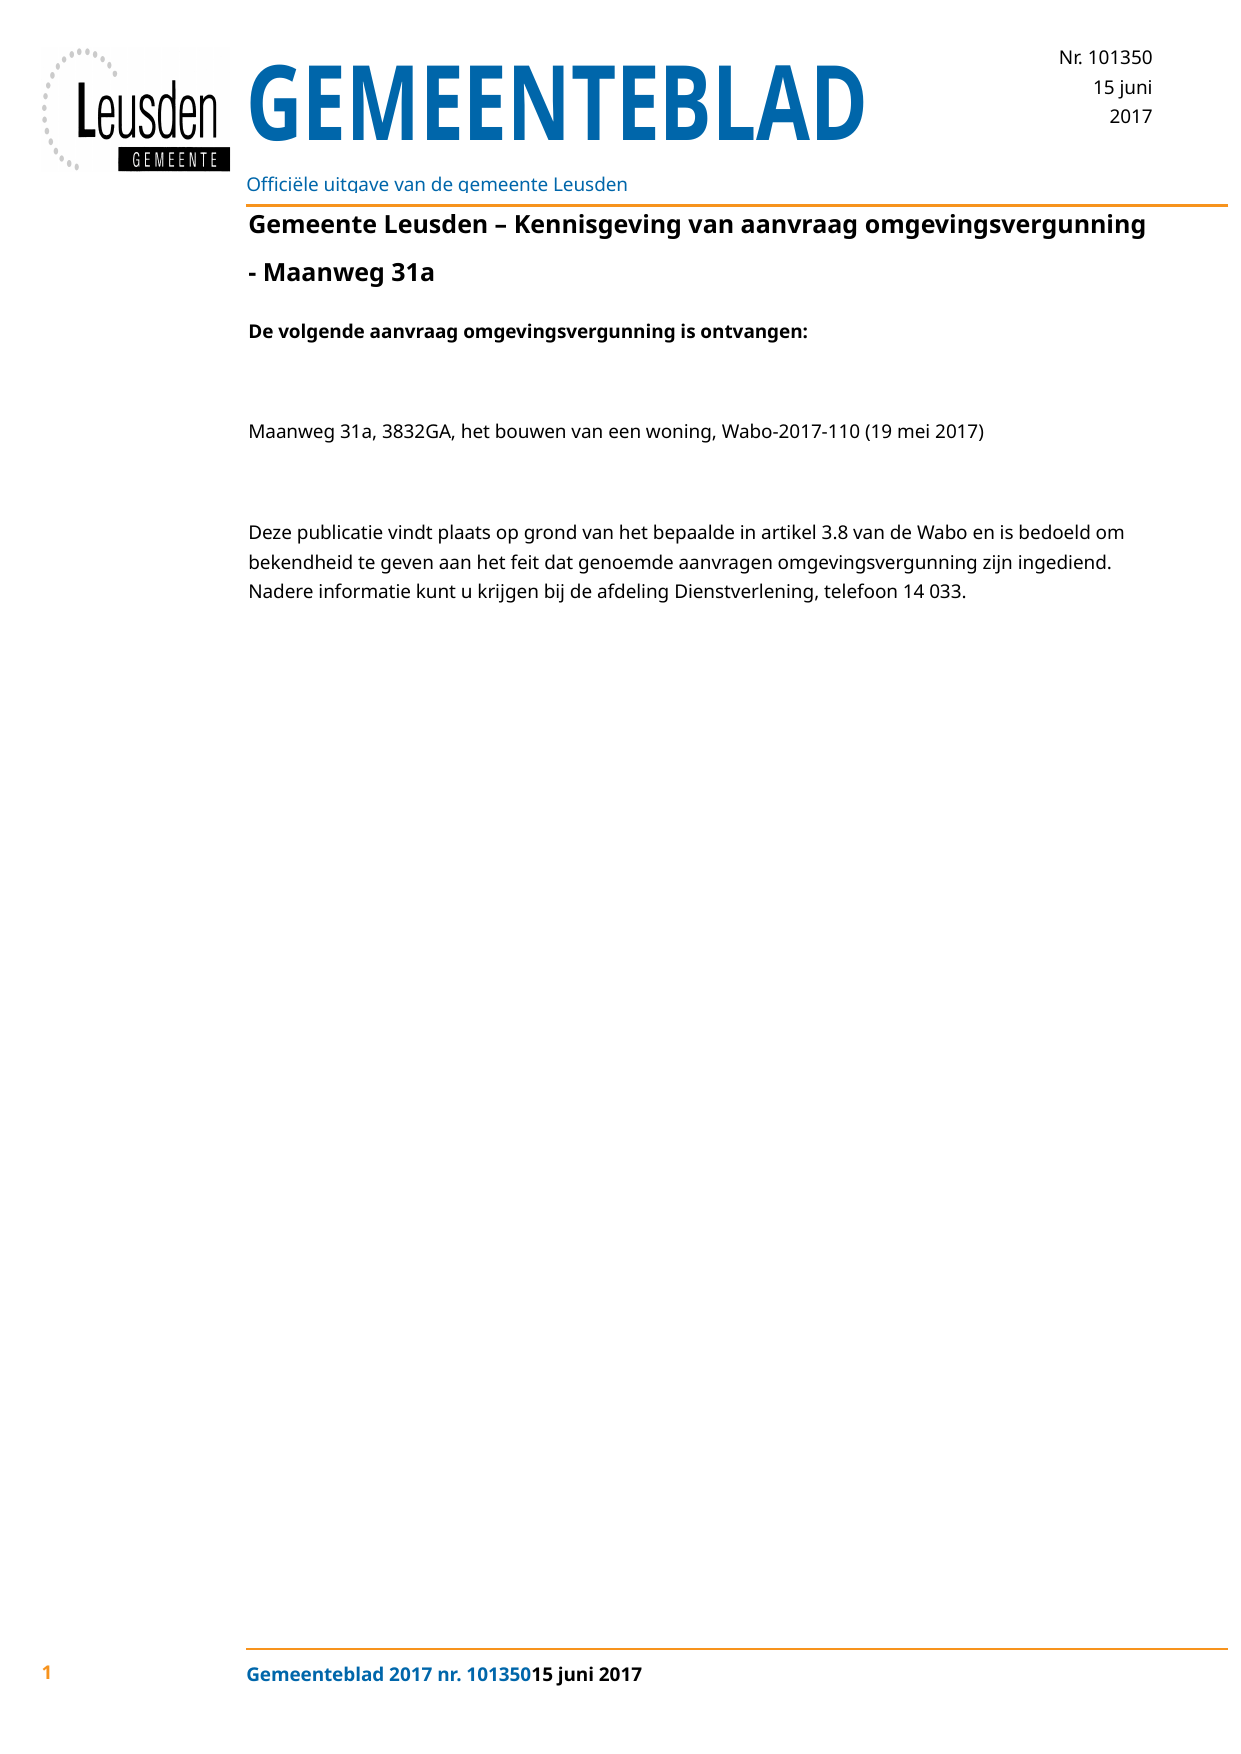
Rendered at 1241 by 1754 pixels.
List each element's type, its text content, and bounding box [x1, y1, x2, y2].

text Deze publicatie vindt plaats op grond van het bepaalde in artikel 3.8 van de Wabo en is bedoeld om bekendheid te geven aan het feit dat genoemde aanvragen omgevingsvergunning zijn ingediend. Nadere informatie kunt u krijgen bij de afdeling Dienstverlening, telefoon 14 033. [248, 519, 1152, 604]
picture [41, 47, 231, 172]
text Gemeente Leusden – Kennisgeving van aanvraag omgevingsvergunning - Maanweg 31a [248, 207, 1152, 288]
text De volgende aanvraag omgevingsvergunning is ontvangen: [248, 318, 1152, 344]
text Maanweg 31a, 3832GA, het bouwen van een woning, Wabo-2017-110 (19 mei 2017) [248, 419, 1152, 444]
